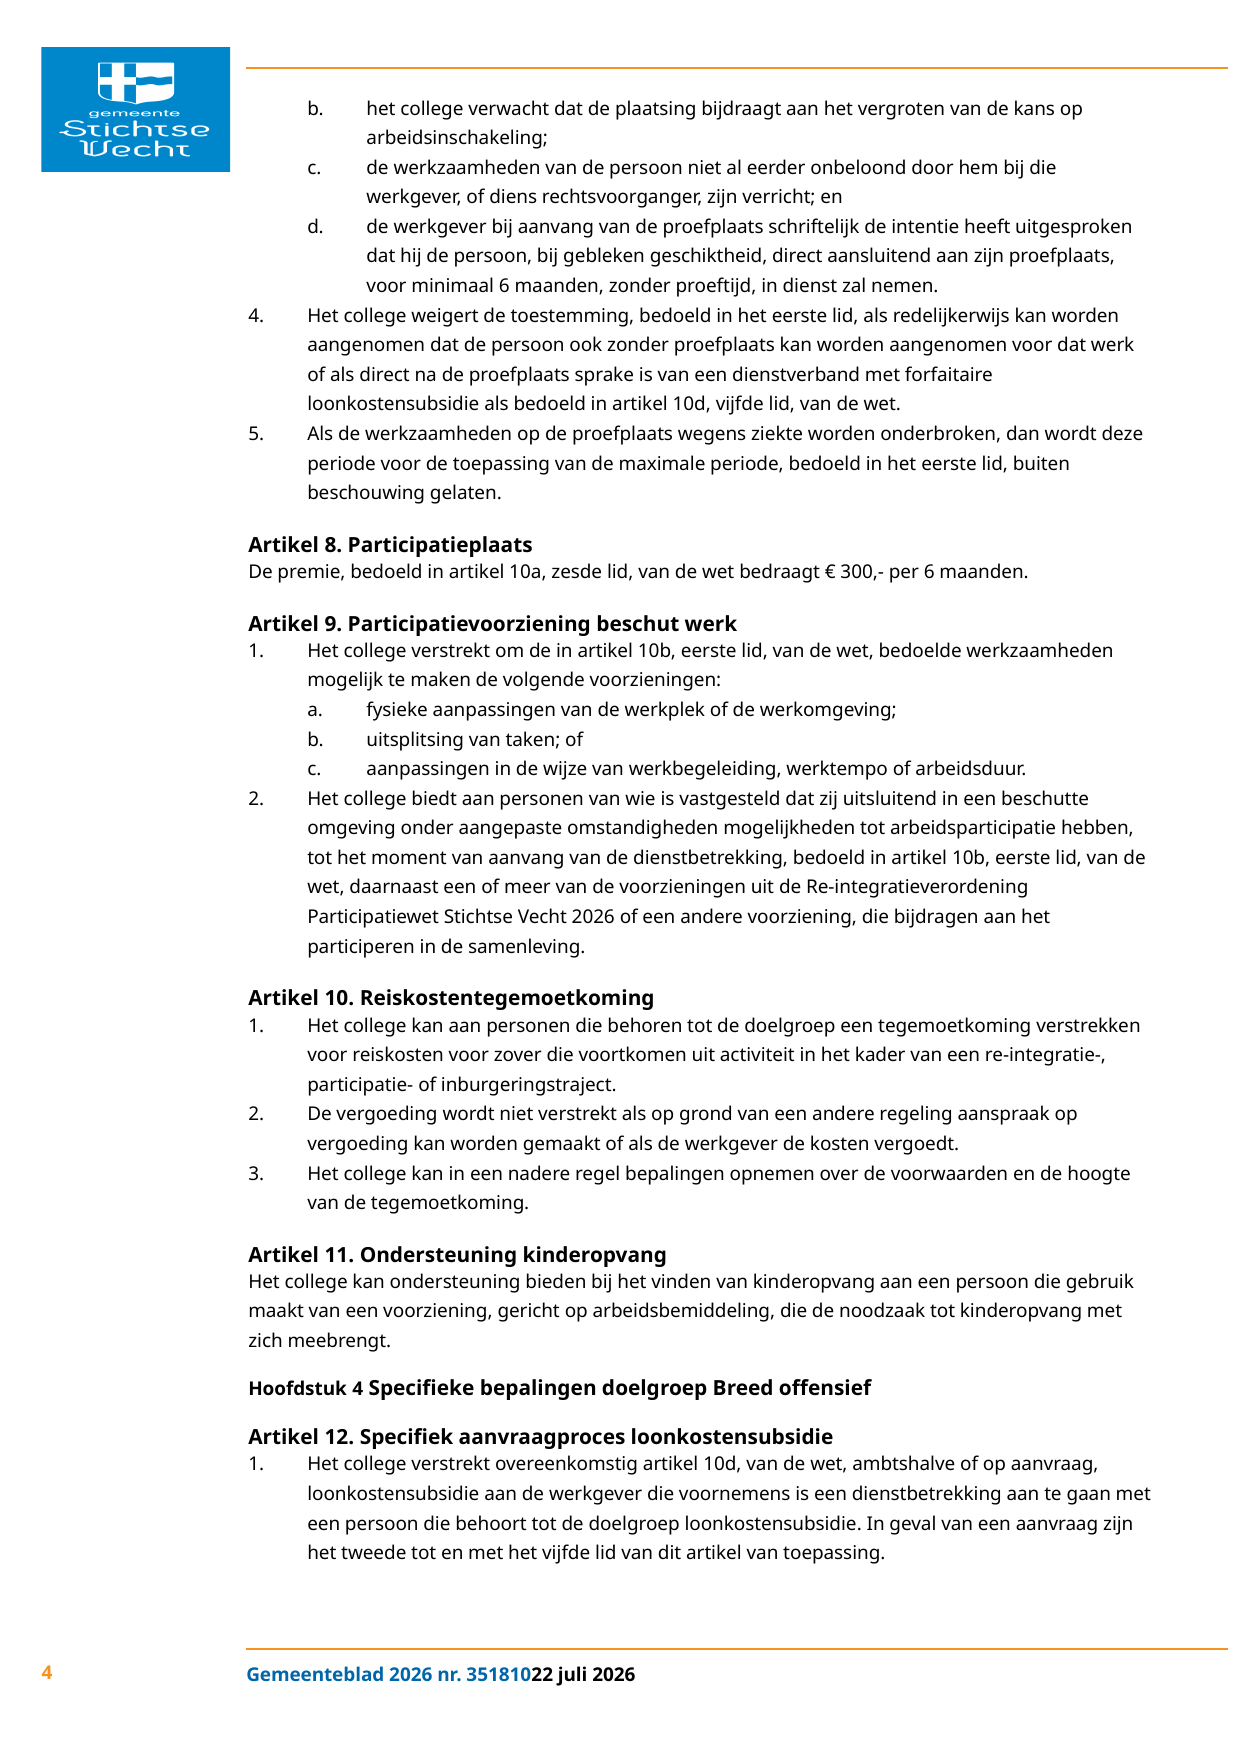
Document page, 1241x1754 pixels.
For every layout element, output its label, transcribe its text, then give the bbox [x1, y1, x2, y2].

list Het college biedt aan personen van wie is vastgesteld dat zij uitsluitend in een beschutte omgeving onder aangepaste omstandigheden mogelijkheden tot arbeidsparticipatie hebben, tot het moment van aanvang van de dienstbetrekking, bedoeld in artikel 10b, eerste lid, van de wet, daarnaast een of meer van de voorzieningen uit de Re-integratieverordening Participatiewet Stichtse Vecht 2026 of een andere voorziening, die bijdragen aan het participeren in de samenleving. [248, 785, 1152, 959]
list Het college verstrekt om de in artikel 10b, eerste lid, van de wet, bedoelde werkzaamheden mogelijk te maken de volgende voorzieningen: [248, 637, 1152, 692]
list de werkzaamheden van de persoon niet al eerder onbeloond door hem bij die werkgever, of diens rechtsvoorganger, zijn verricht; en [307, 154, 1152, 209]
text Artikel 10. Reiskostentegemoetkoming [248, 983, 1152, 1012]
list fysieke aanpassingen van de werkplek of de werkomgeving; [307, 696, 1152, 722]
list Het college verstrekt overeenkomstig artikel 10d, van de wet, ambtshalve of op aanvraag, loonkostensubsidie aan de werkgever die voornemens is een dienstbetrekking aan te gaan met een persoon die behoort tot de doelgroep loonkostensubsidie. In geval van een aanvraag zijn het tweede tot en met het vijfde lid van dit artikel van toepassing. [248, 1451, 1152, 1565]
text Het college kan ondersteuning bieden bij het vinden van kinderopvang aan een persoon die gebruik maakt van een voorziening, gericht op arbeidsbemiddeling, die de noodzaak tot kinderopvang met zich meebrengt. [248, 1268, 1152, 1353]
text Hoofdstuk 4 Specifieke bepalingen doelgroep Breed offensief [248, 1373, 1152, 1401]
text Artikel 11. Ondersteuning kinderopvang [248, 1240, 1152, 1268]
list aanpassingen in de wijze van werkbegeleiding, werktempo of arbeidsduur. [307, 755, 1152, 781]
list Het college kan aan personen die behoren tot de doelgroep een tegemoetkoming verstrekken voor reiskosten voor zover die voortkomen uit activiteit in het kader van een re-integratie-, participatie- of inburgeringstraject. [248, 1012, 1152, 1097]
list Als de werkzaamheden op de proefplaats wegens ziekte worden onderbroken, dan wordt deze periode voor de toepassing van de maximale periode, bedoeld in het eerste lid, buiten beschouwing gelaten. [248, 420, 1152, 505]
picture [99, 63, 135, 101]
list De vergoeding wordt niet verstrekt als op grond van een andere regeling aanspraak op vergoeding kan worden gemaakt of als de werkgever de kosten vergoedt. [248, 1101, 1152, 1156]
picture [137, 63, 174, 103]
list Het college weigert de toestemming, bedoeld in het eerste lid, als redelijkerwijs kan worden aangenomen dat de persoon ook zonder proefplaats kan worden aangenomen voor dat werk of als direct na de proefplaats sprake is van een dienstverband met forfaitaire loonkostensubsidie als bedoeld in artikel 10d, vijfde lid, van de wet. [248, 302, 1152, 416]
list uitsplitsing van taken; of [307, 726, 1152, 752]
list de werkgever bij aanvang van de proefplaats schriftelijk de intentie heeft uitgesproken dat hij de persoon, bij gebleken geschiktheid, direct aansluitend aan zijn proefplaats, voor minimaal 6 maanden, zonder proeftijd, in dienst zal nemen. [307, 213, 1152, 298]
text De premie, bedoeld in artikel 10a, zesde lid, van de wet bedraagt € 300,- per 6 maanden. [248, 558, 1152, 584]
text Artikel 12. Specifiek aanvraagproces loonkostensubsidie [248, 1422, 1152, 1451]
text Artikel 8. Participatieplaats [248, 530, 1152, 558]
text Artikel 9. Participatievoorziening beschut werk [248, 609, 1152, 637]
list het college verwacht dat de plaatsing bijdraagt aan het vergroten van de kans op arbeidsinschakeling; [307, 95, 1152, 150]
list Het college kan in een nadere regel bepalingen opnemen over de voorwaarden en de hoogte van de tegemoetkoming. [248, 1160, 1152, 1215]
